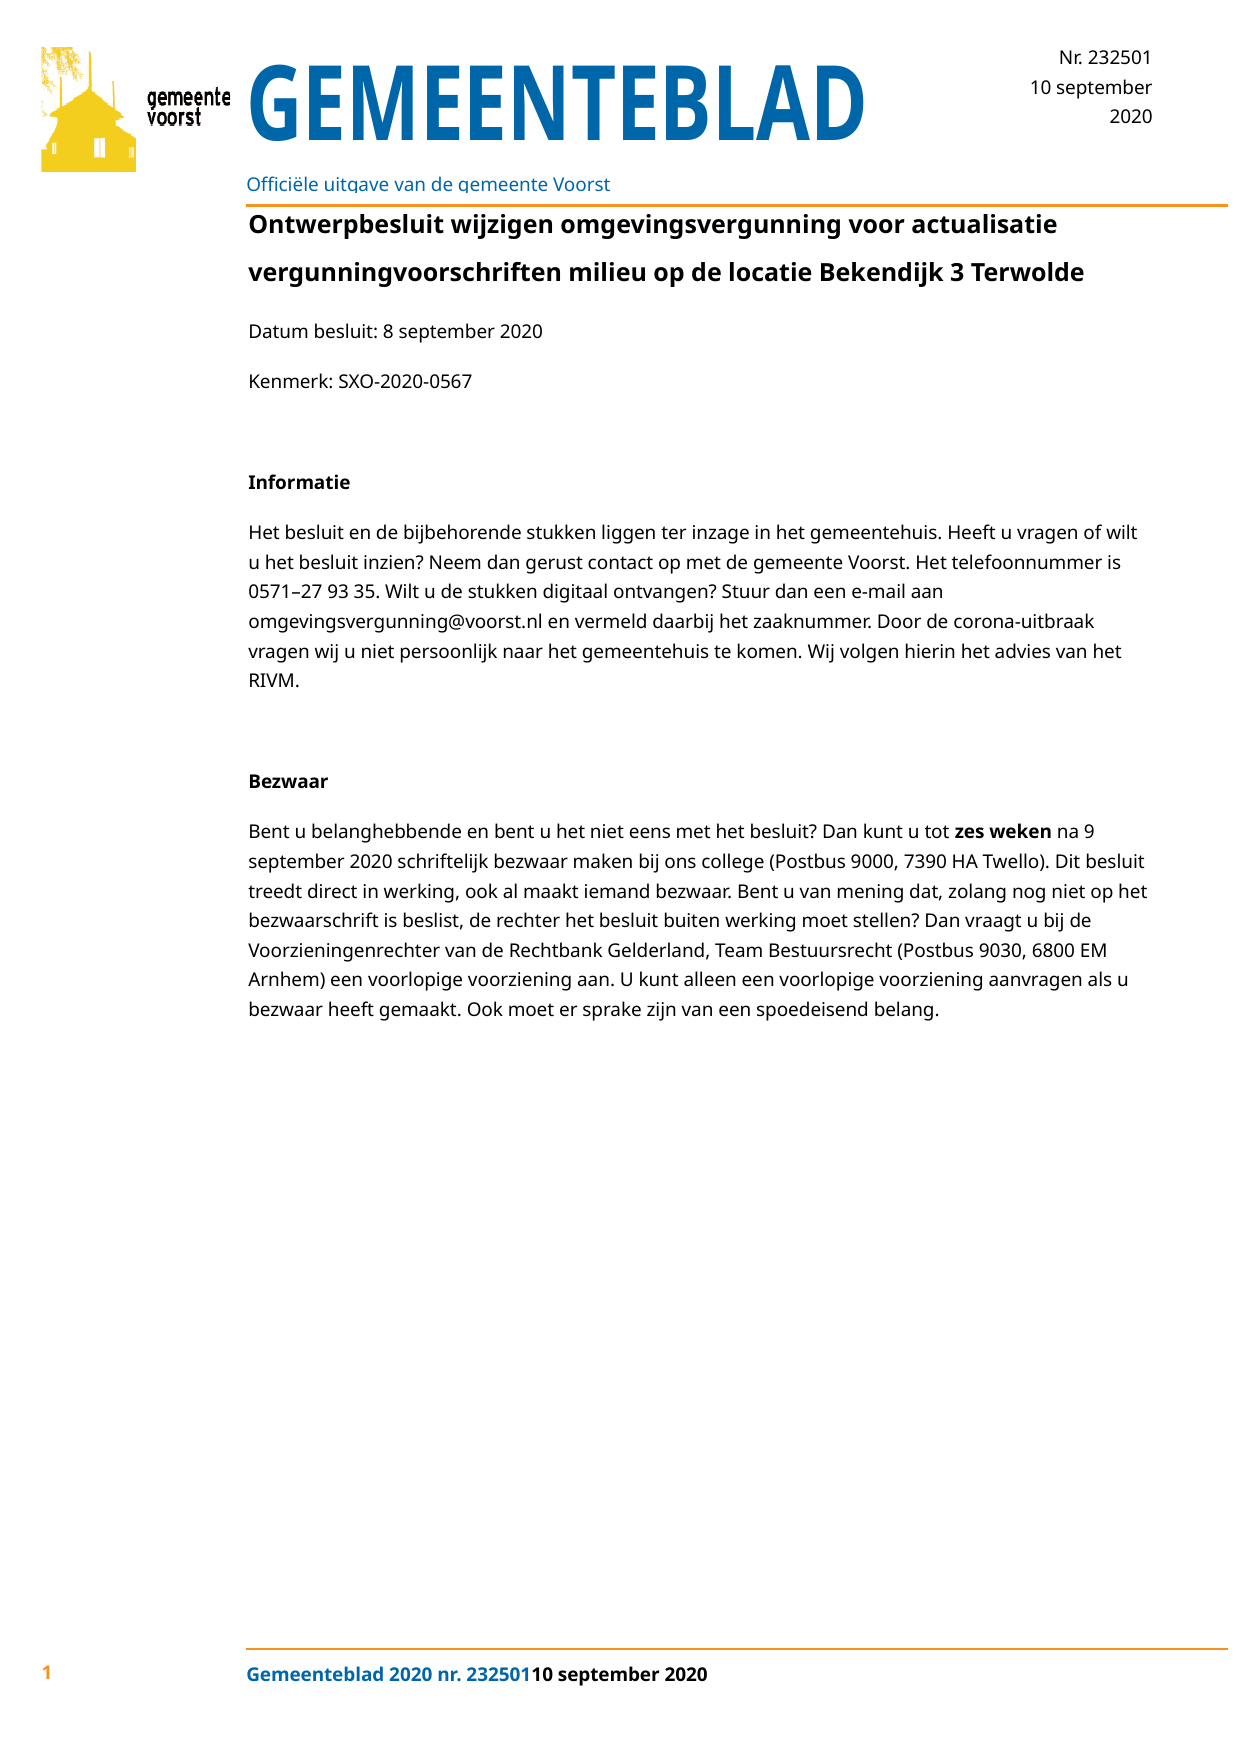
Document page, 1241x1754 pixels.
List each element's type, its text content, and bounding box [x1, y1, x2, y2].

picture [41, 47, 231, 172]
text Kenmerk: SXO-2020-0567 [248, 368, 1152, 394]
text Ontwerpbesluit wijzigen omgevingsvergunning voor actualisatie vergunningvoorschriften milieu op de locatie Bekendijk 3 Terwolde [248, 207, 1152, 288]
text Datum besluit: 8 september 2020 [248, 318, 1152, 344]
text Het besluit en de bijbehorende stukken liggen ter inzage in het gemeentehuis. Heeft u vragen of wilt u het besluit inzien? Neem dan gerust contact op met de gemeente Voorst. Het telefoonnummer is 0571–27 93 35. Wilt u de stukken digitaal ontvangen? Stuur dan een e-mail aan omgevingsvergunning@voorst.nl en vermeld daarbij het zaaknummer. Door de corona-uitbraak vragen wij u niet persoonlijk naar het gemeentehuis te komen. Wij volgen hierin het advies van het RIVM. [248, 519, 1152, 693]
text Informatie [248, 469, 1152, 495]
text Bezwaar [248, 768, 1152, 794]
text Bent u belanghebbende en bent u het niet eens met het besluit? Dan kunt u tot zes weken na 9 september 2020 schriftelijk bezwaar maken bij ons college (Postbus 9000, 7390 HA Twello). Dit besluit treedt direct in werking, ook al maakt iemand bezwaar. Bent u van mening dat, zolang nog niet op het bezwaarschrift is beslist, de rechter het besluit buiten werking moet stellen? Dan vraagt u bij de Voorzieningenrechter van de Rechtbank Gelderland, Team Bestuursrecht (Postbus 9030, 6800 EM Arnhem) een voorlopige voorziening aan. U kunt alleen een voorlopige voorziening aanvragen als u bezwaar heeft gemaakt. Ook moet er sprake zijn van een spoedeisend belang. [248, 819, 1152, 1022]
